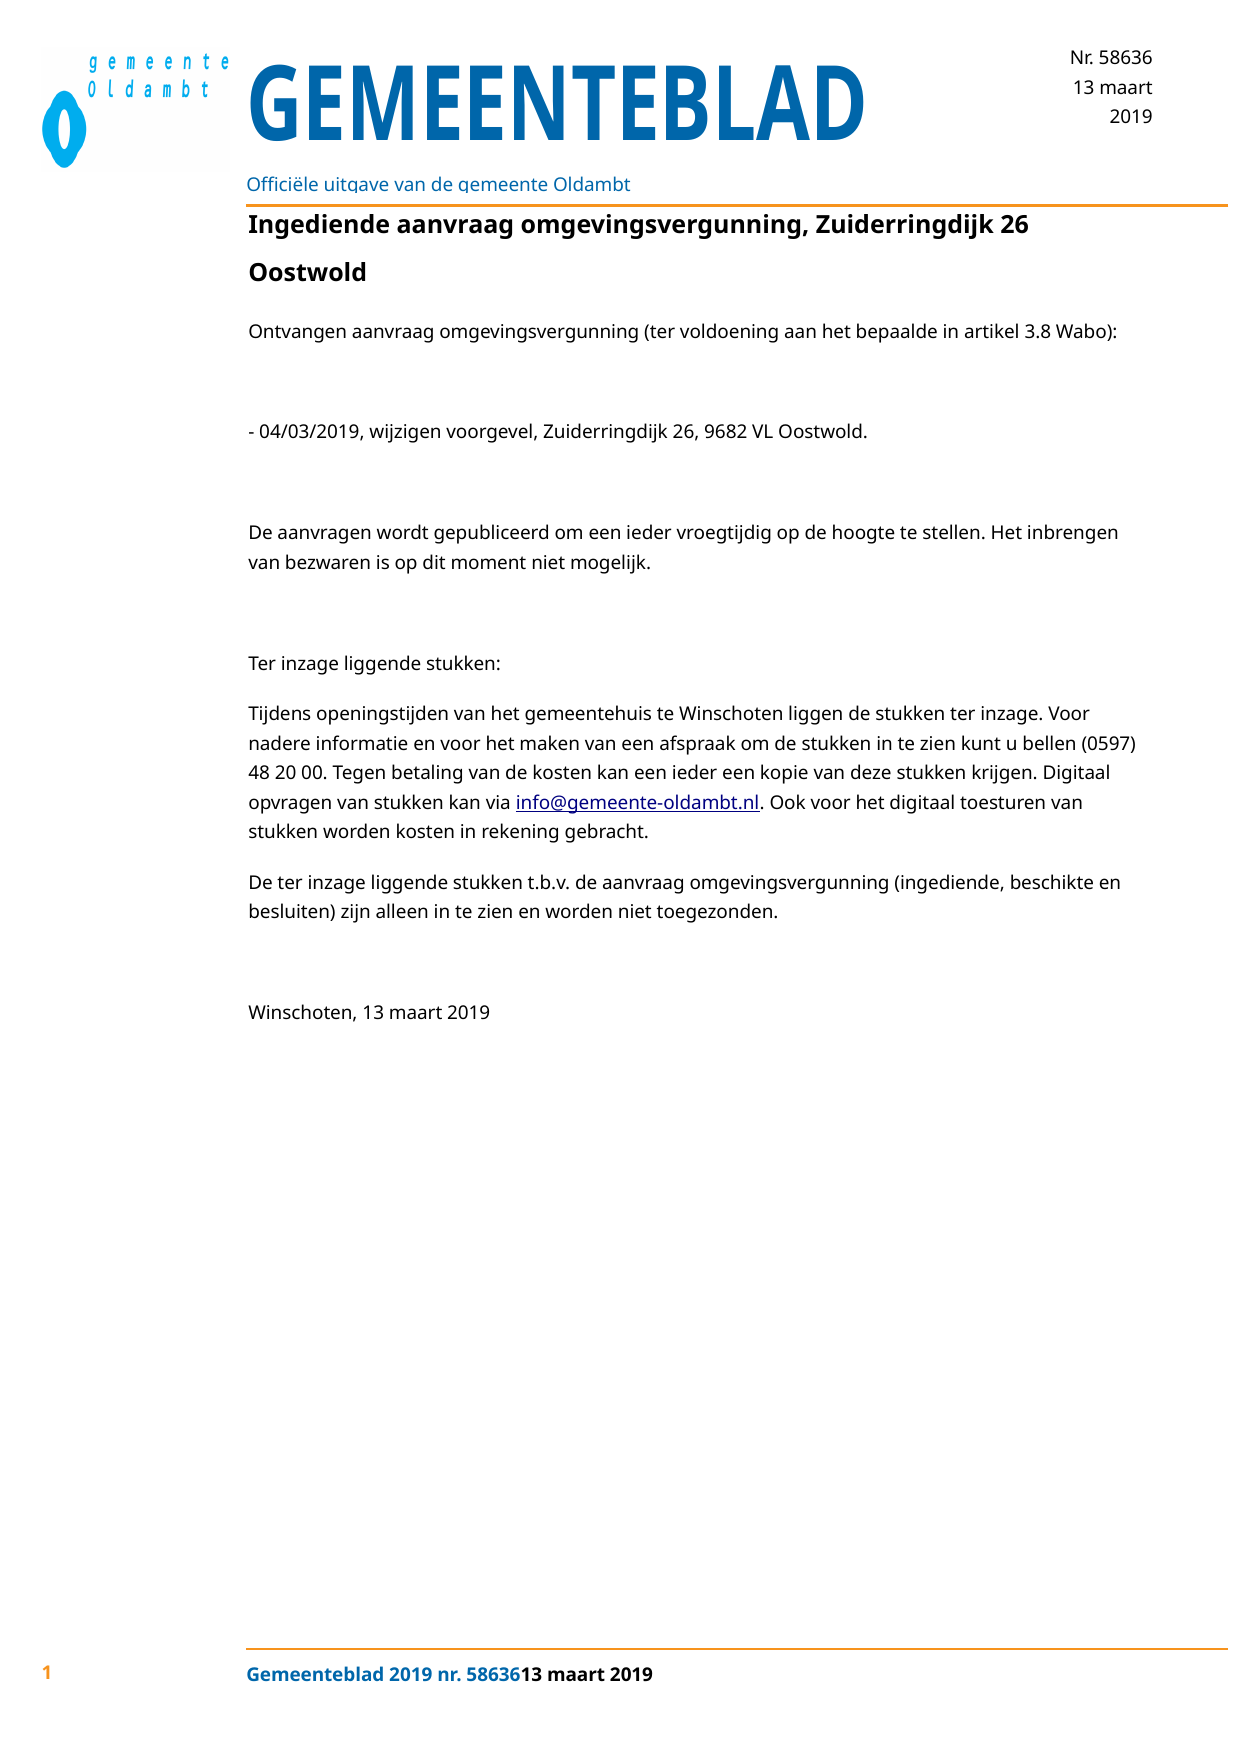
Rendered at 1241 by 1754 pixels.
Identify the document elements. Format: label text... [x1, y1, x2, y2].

text Ontvangen aanvraag omgevingsvergunning (ter voldoening aan het bepaalde in artikel 3.8 Wabo): [248, 318, 1152, 344]
text Winschoten, 13 maart 2019 [248, 999, 1152, 1025]
text De ter inzage liggende stukken t.b.v. de aanvraag omgevingsvergunning (ingediende, beschikte en besluiten) zijn alleen in te zien en worden niet toegezonden. [248, 869, 1152, 924]
text Ter inzage liggende stukken: [248, 650, 1152, 676]
text De aanvragen wordt gepubliceerd om een ieder vroegtijdig op de hoogte te stellen. Het inbrengen van bezwaren is op dit moment niet mogelijk. [248, 519, 1152, 575]
text - 04/03/2019, wijzigen voorgevel, Zuiderringdijk 26, 9682 VL Oostwold. [248, 419, 1152, 444]
picture [41, 47, 231, 172]
text Tijdens openingstijden van het gemeentehuis te Winschoten liggen de stukken ter inzage. Voor nadere informatie en voor het maken van een afspraak om de stukken in te zien kunt u bellen (0597) 48 20 00. Tegen betaling van de kosten kan een ieder een kopie van deze stukken krijgen. Digitaal opvragen van stukken kan via info@gemeente-oldambt.nl. Ook voor het digitaal toesturen van stukken worden kosten in rekening gebracht. [248, 700, 1152, 844]
text Ingediende aanvraag omgevingsvergunning, Zuiderringdijk 26 Oostwold [248, 207, 1152, 288]
